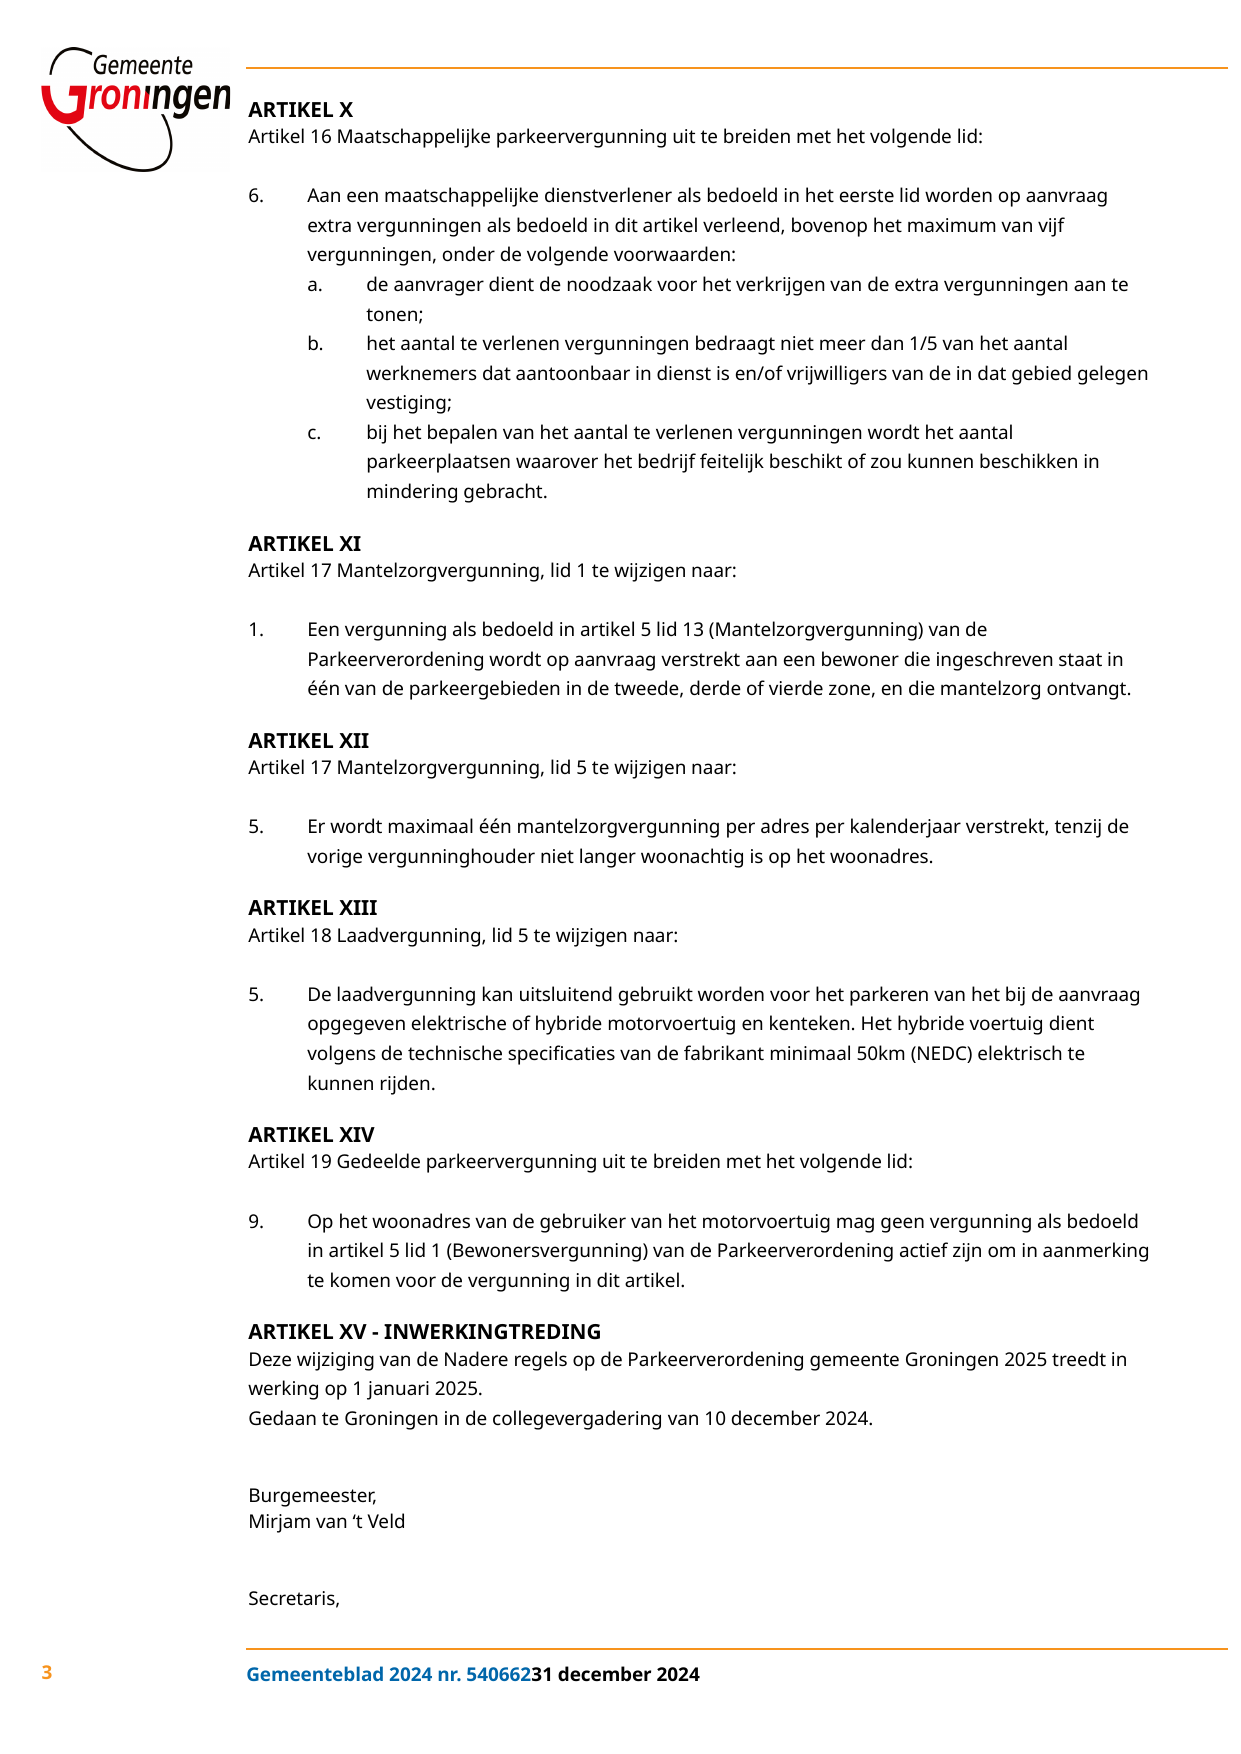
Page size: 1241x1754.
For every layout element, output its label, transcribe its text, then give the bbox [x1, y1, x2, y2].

list Op het woonadres van de gebruiker van het motorvoertuig mag geen vergunning als bedoeld in artikel 5 lid 1 (Bewonersvergunning) van de Parkeerverordening actief zijn om in aanmerking te komen voor de vergunning in dit artikel. [248, 1208, 1152, 1293]
list Een vergunning als bedoeld in artikel 5 lid 13 (Mantelzorgvergunning) van de Parkeerverordening wordt op aanvraag verstrekt aan een bewoner die ingeschreven staat in één van de parkeergebieden in de tweede, derde of vierde zone, en die mantelzorg ontvangt. [248, 616, 1152, 701]
text Deze wijziging van de Nadere regels op de Parkeerverordening gemeente Groningen 2025 treedt in werking op 1 januari 2025. [248, 1346, 1152, 1401]
list het aantal te verlenen vergunningen bedraagt niet meer dan 1/5 van het aantal werknemers dat aantoonbaar in dienst is en/of vrijwilligers van de in dat gebied gelegen vestiging; [307, 330, 1152, 415]
text Artikel 17 Mantelzorgvergunning, lid 5 te wijzigen naar: [248, 754, 1152, 780]
text Secretaris, [248, 1585, 1152, 1611]
text Burgemeester, [248, 1482, 1152, 1508]
picture [41, 47, 231, 172]
text Artikel 19 Gedeelde parkeervergunning uit te breiden met het volgende lid: [248, 1149, 1152, 1174]
text ARTIKEL XIII [248, 893, 1152, 922]
text Artikel 16 Maatschappelijke parkeervergunning uit te breiden met het volgende lid: [248, 123, 1152, 149]
list De laadvergunning kan uitsluitend gebruikt worden voor het parkeren van het bij de aanvraag opgegeven elektrische of hybride motorvoertuig en kenteken. Het hybride voertuig dient volgens de technische specificaties van de fabrikant minimaal 50km (NEDC) elektrisch te kunnen rijden. [248, 981, 1152, 1096]
text ARTIKEL XIV [248, 1120, 1152, 1149]
list Aan een maatschappelijke dienstverlener als bedoeld in het eerste lid worden op aanvraag extra vergunningen als bedoeld in dit artikel verleend, bovenop het maximum van vijf vergunningen, onder de volgende voorwaarden: [248, 182, 1152, 267]
text Gedaan te Groningen in de collegevergadering van 10 december 2024. [248, 1405, 1152, 1431]
text ARTIKEL XV - INWERKINGTREDING [248, 1317, 1152, 1346]
list de aanvrager dient de noodzaak voor het verkrijgen van de extra vergunningen aan te tonen; [307, 271, 1152, 326]
text ARTIKEL XI [248, 529, 1152, 557]
text ARTIKEL X [248, 95, 1152, 123]
list Er wordt maximaal één mantelzorgvergunning per adres per kalenderjaar verstrekt, tenzij de vorige vergunninghouder niet langer woonachtig is op het woonadres. [248, 813, 1152, 869]
text Artikel 18 Laadvergunning, lid 5 te wijzigen naar: [248, 922, 1152, 948]
list bij het bepalen van het aantal te verlenen vergunningen wordt het aantal parkeerplaatsen waarover het bedrijf feitelijk beschikt of zou kunnen beschikken in mindering gebracht. [307, 419, 1152, 504]
text Mirjam van ‘t Veld [248, 1508, 1152, 1534]
text ARTIKEL XII [248, 726, 1152, 754]
text Artikel 17 Mantelzorgvergunning, lid 1 te wijzigen naar: [248, 557, 1152, 583]
